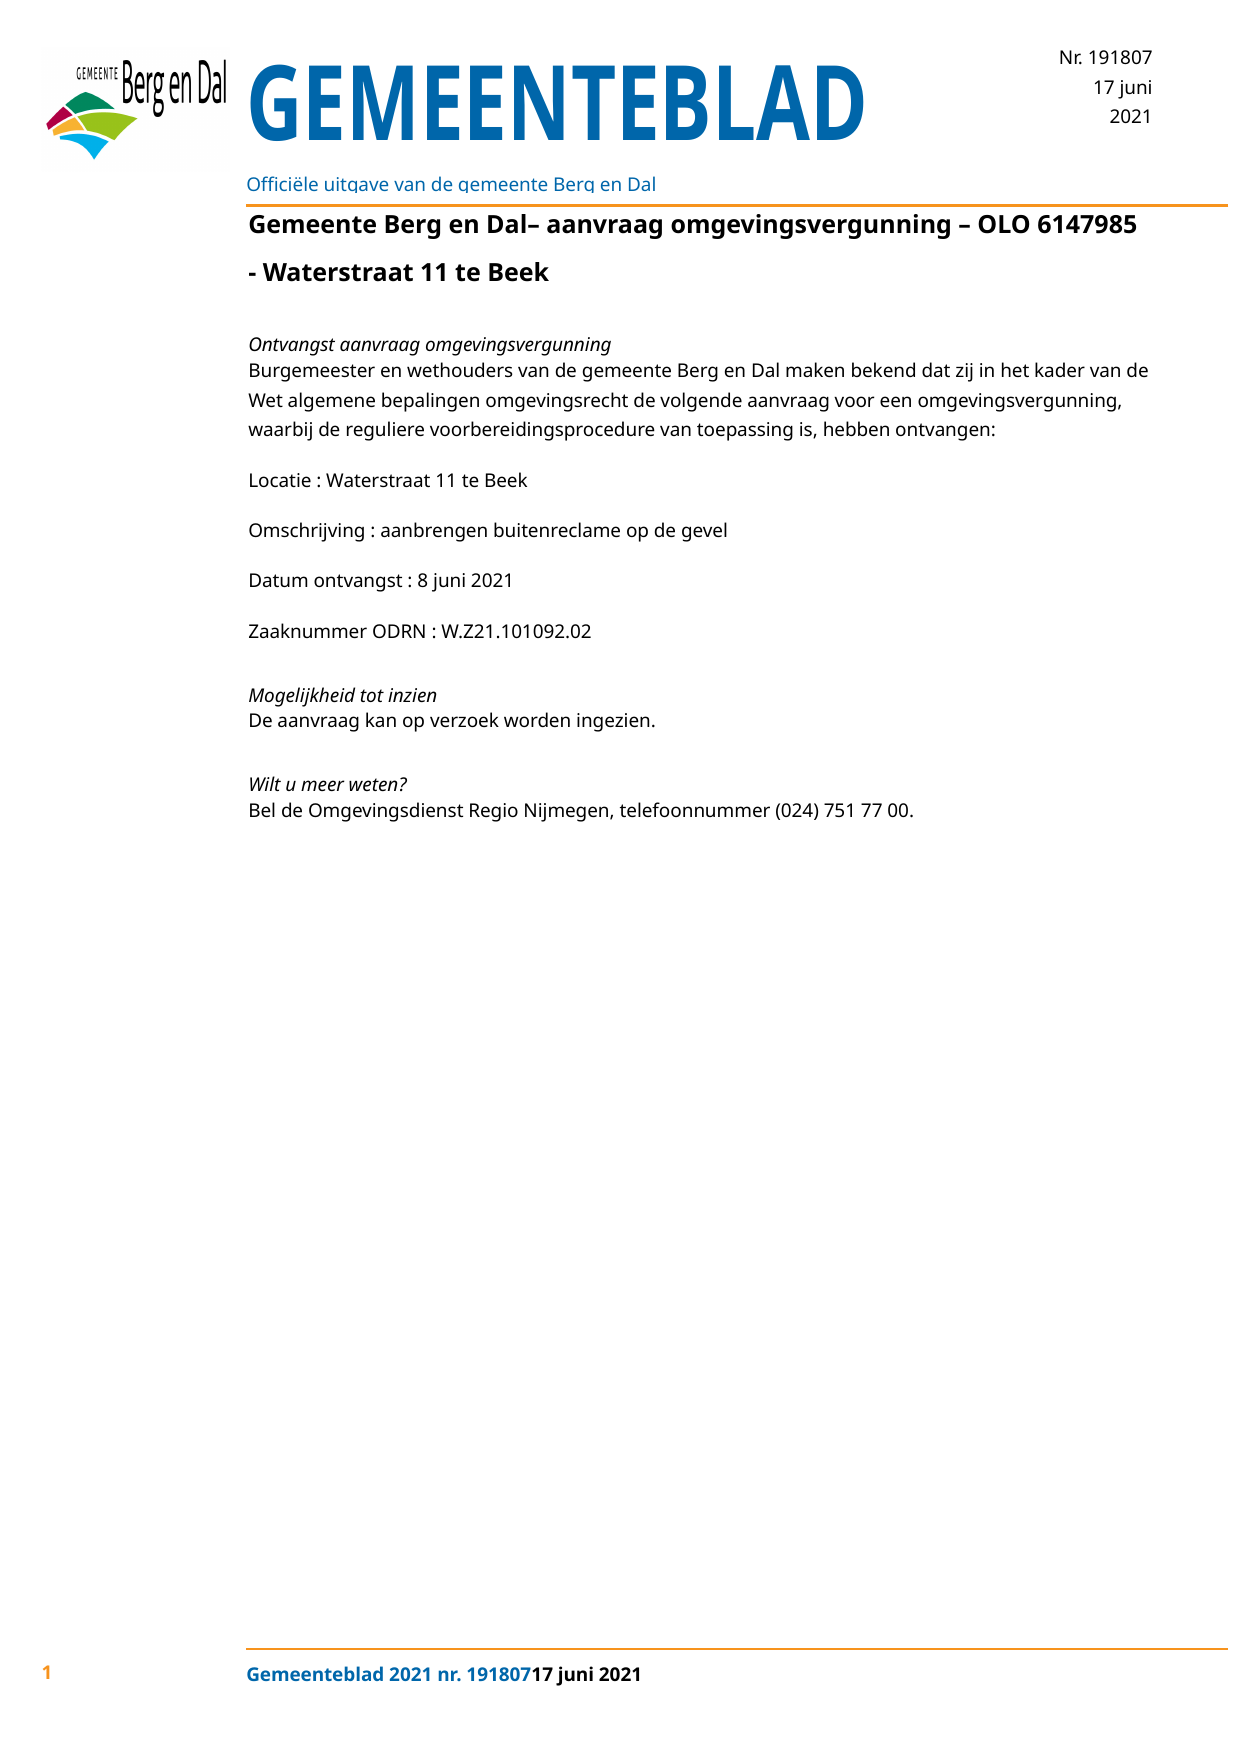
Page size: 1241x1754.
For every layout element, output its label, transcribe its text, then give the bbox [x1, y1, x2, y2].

text Zaaknummer ODRN : W.Z21.101092.02 [248, 618, 1152, 644]
text Wilt u meer weten? [248, 772, 1152, 797]
text Mogelijkheid tot inzien [248, 682, 1152, 708]
text Burgemeester en wethouders van de gemeente Berg en Dal maken bekend dat zij in het kader van de Wet algemene bepalingen omgevingsrecht de volgende aanvraag voor een omgevingsvergunning, waarbij de reguliere voorbereidingsprocedure van toepassing is, hebben ontvangen: [248, 357, 1152, 442]
text Bel de Omgevingsdienst Regio Nijmegen, telefoonnummer (024) 751 77 00. [248, 797, 1152, 823]
text Ontvangst aanvraag omgevingsvergunning [248, 331, 1152, 357]
text De aanvraag kan op verzoek worden ingezien. [248, 708, 1152, 733]
text Gemeente Berg en Dal– aanvraag omgevingsvergunning – OLO 6147985 - Waterstraat 11 te Beek [248, 207, 1152, 288]
text Omschrijving : aanbrengen buitenreclame op de gevel [248, 517, 1152, 543]
text Datum ontvangst : 8 juni 2021 [248, 568, 1152, 593]
picture [41, 47, 231, 172]
text Locatie : Waterstraat 11 te Beek [248, 467, 1152, 492]
